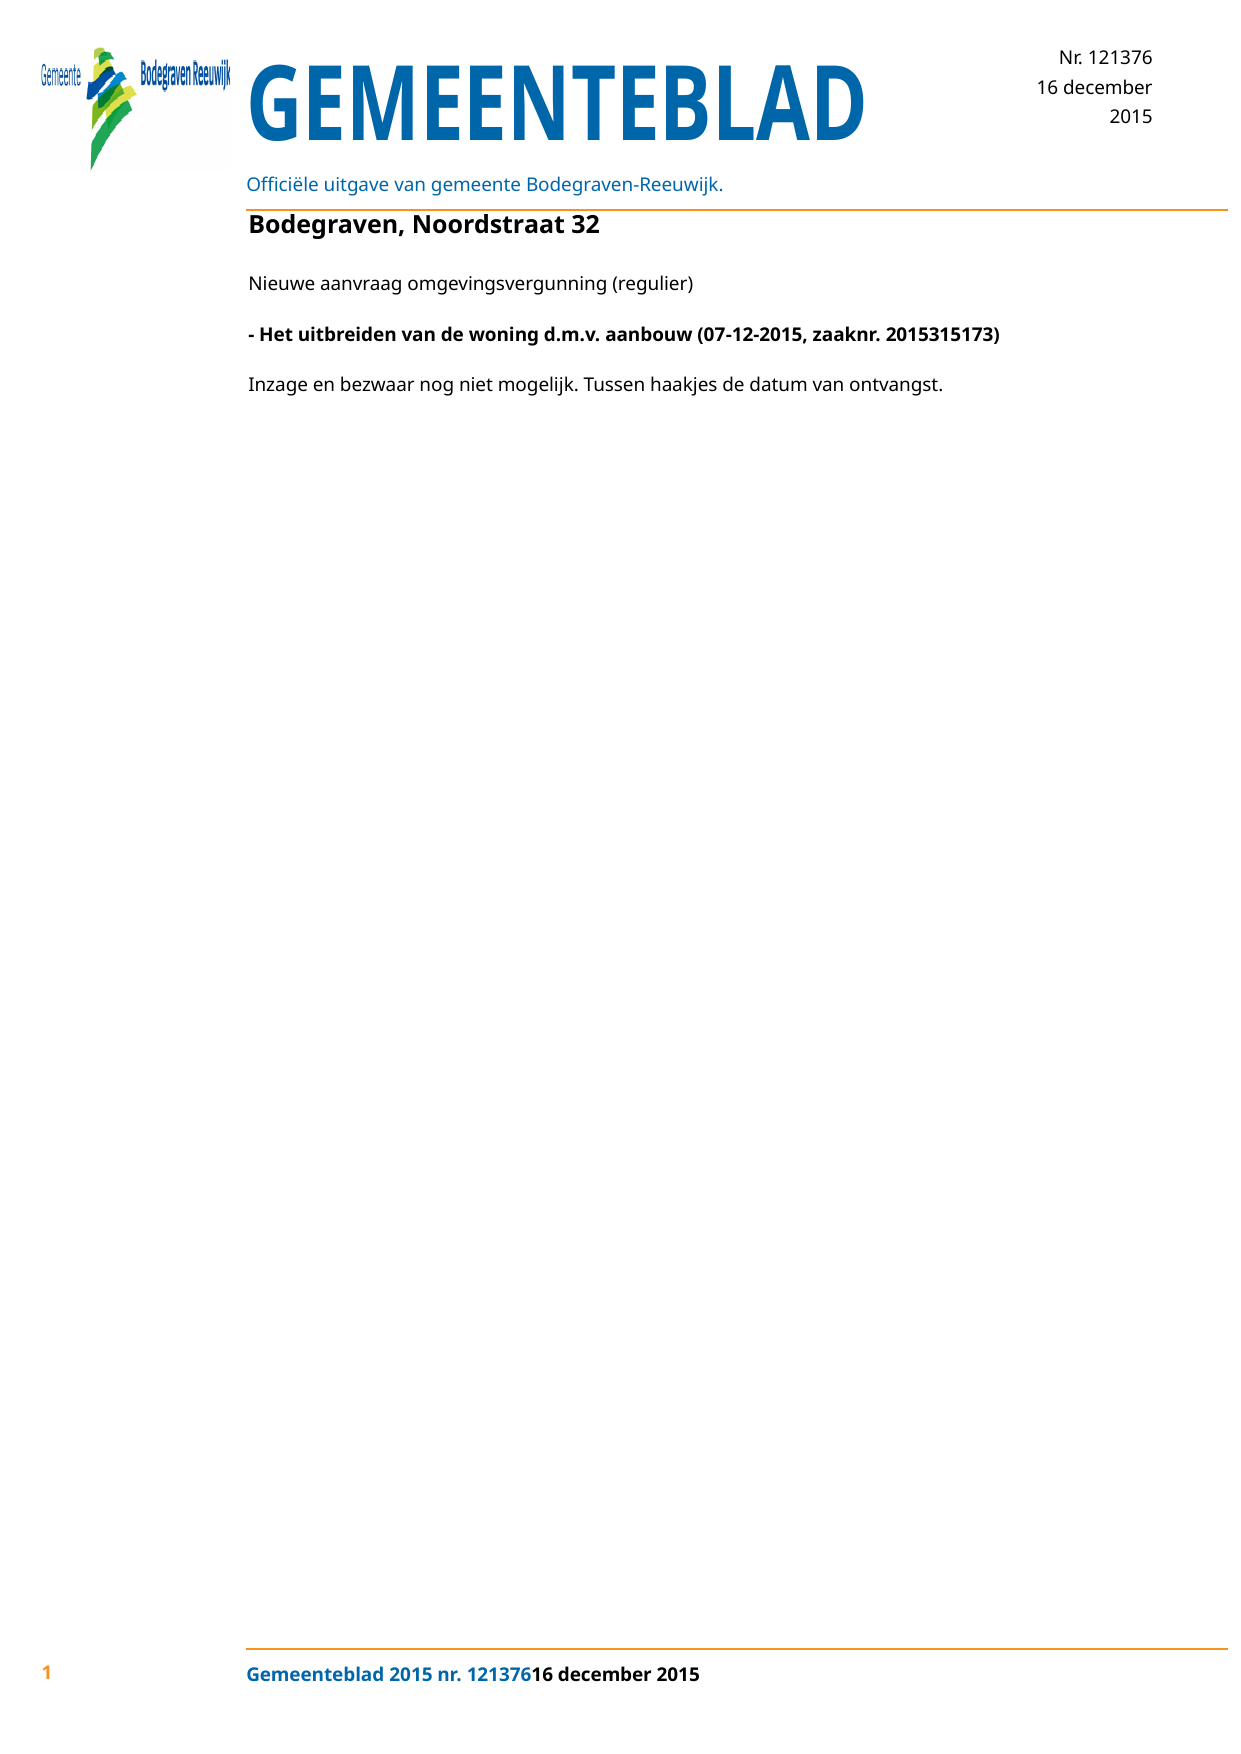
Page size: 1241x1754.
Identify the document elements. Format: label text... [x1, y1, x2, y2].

text - Het uitbreiden van de woning d.m.v. aanbouw (07‑12‑2015, zaaknr. 2015315173) [248, 321, 1152, 346]
text Nieuwe aanvraag omgevingsvergunning (regulier) [248, 270, 1152, 296]
picture [41, 47, 231, 172]
text Inzage en bezwaar nog niet mogelijk. Tussen haakjes de datum van ontvangst. [248, 371, 1152, 397]
text Bodegraven, Noordstraat 32 [248, 211, 1152, 241]
